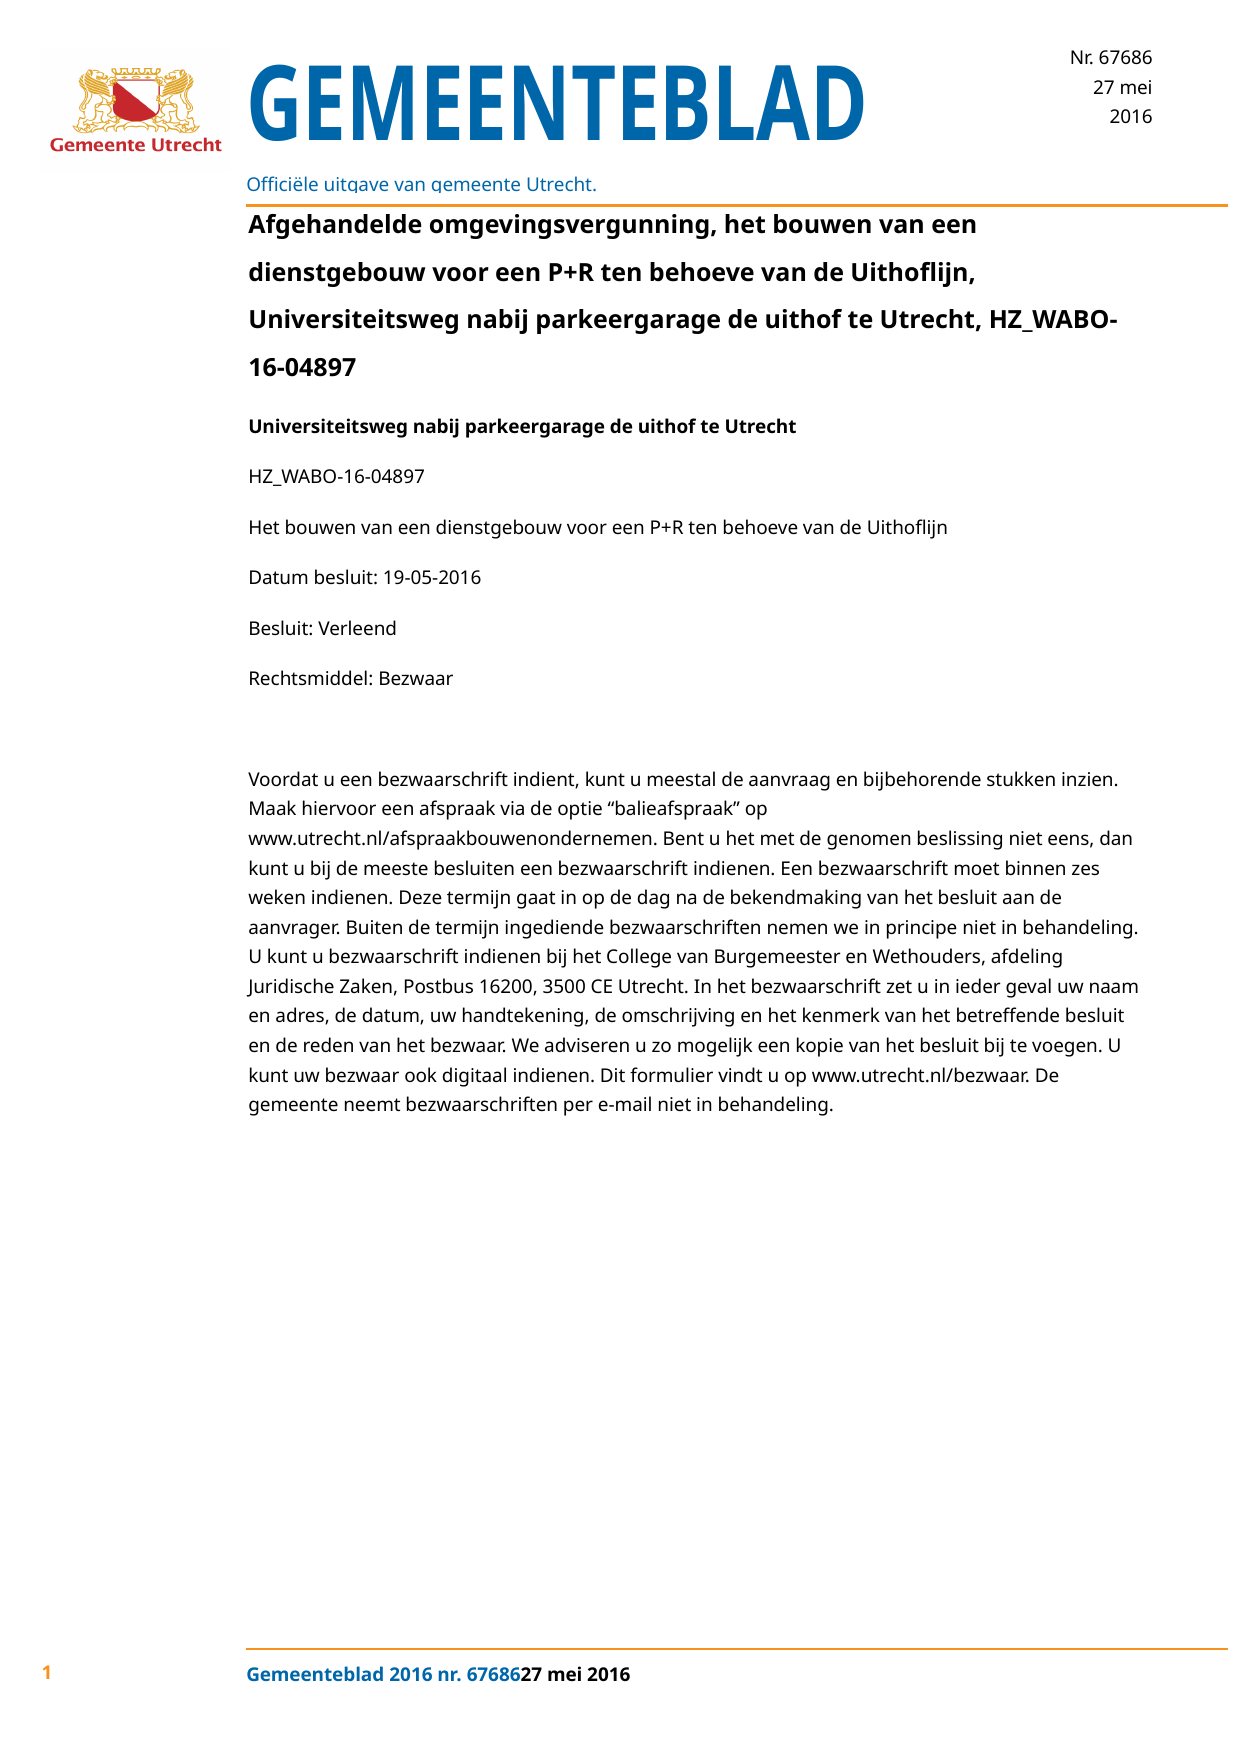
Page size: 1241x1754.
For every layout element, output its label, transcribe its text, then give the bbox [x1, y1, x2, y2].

text Afgehandelde omgevingsvergunning, het bouwen van een dienstgebouw voor een P+R ten behoeve van de Uithoflijn, Universiteitsweg nabij parkeergarage de uithof te Utrecht, HZ_WABO-16-04897 [248, 207, 1152, 384]
text Rechtsmiddel: Bezwaar [248, 665, 1152, 691]
text Voordat u een bezwaarschrift indient, kunt u meestal de aanvraag en bijbehorende stukken inzien. Maak hiervoor een afspraak via de optie “balieafspraak” op www.utrecht.nl/afspraakbouwenondernemen. Bent u het met de genomen beslissing niet eens, dan kunt u bij de meeste besluiten een bezwaarschrift indienen. Een bezwaarschrift moet binnen zes weken indienen. Deze termijn gaat in op de dag na de bekendmaking van het besluit aan de aanvrager. Buiten de termijn ingediende bezwaarschriften nemen we in principe niet in behandeling. U kunt u bezwaarschrift indienen bij het College van Burgemeester en Wethouders, afdeling Juridische Zaken, Postbus 16200, 3500 CE Utrecht. In het bezwaarschrift zet u in ieder geval uw naam en adres, de datum, uw handtekening, de omschrijving en het kenmerk van het betreffende besluit en de reden van het bezwaar. We adviseren u zo mogelijk een kopie van het besluit bij te voegen. U kunt uw bezwaar ook digitaal indienen. Dit formulier vindt u op www.utrecht.nl/bezwaar. De gemeente neemt bezwaarschriften per e-mail niet in behandeling. [248, 766, 1152, 1117]
text Universiteitsweg nabij parkeergarage de uithof te Utrecht [248, 413, 1152, 439]
text Het bouwen van een dienstgebouw voor een P+R ten behoeve van de Uithoflijn [248, 514, 1152, 540]
text Datum besluit: 19-05-2016 [248, 564, 1152, 590]
text HZ_WABO-16-04897 [248, 463, 1152, 489]
text Besluit: Verleend [248, 615, 1152, 641]
picture [41, 47, 231, 172]
